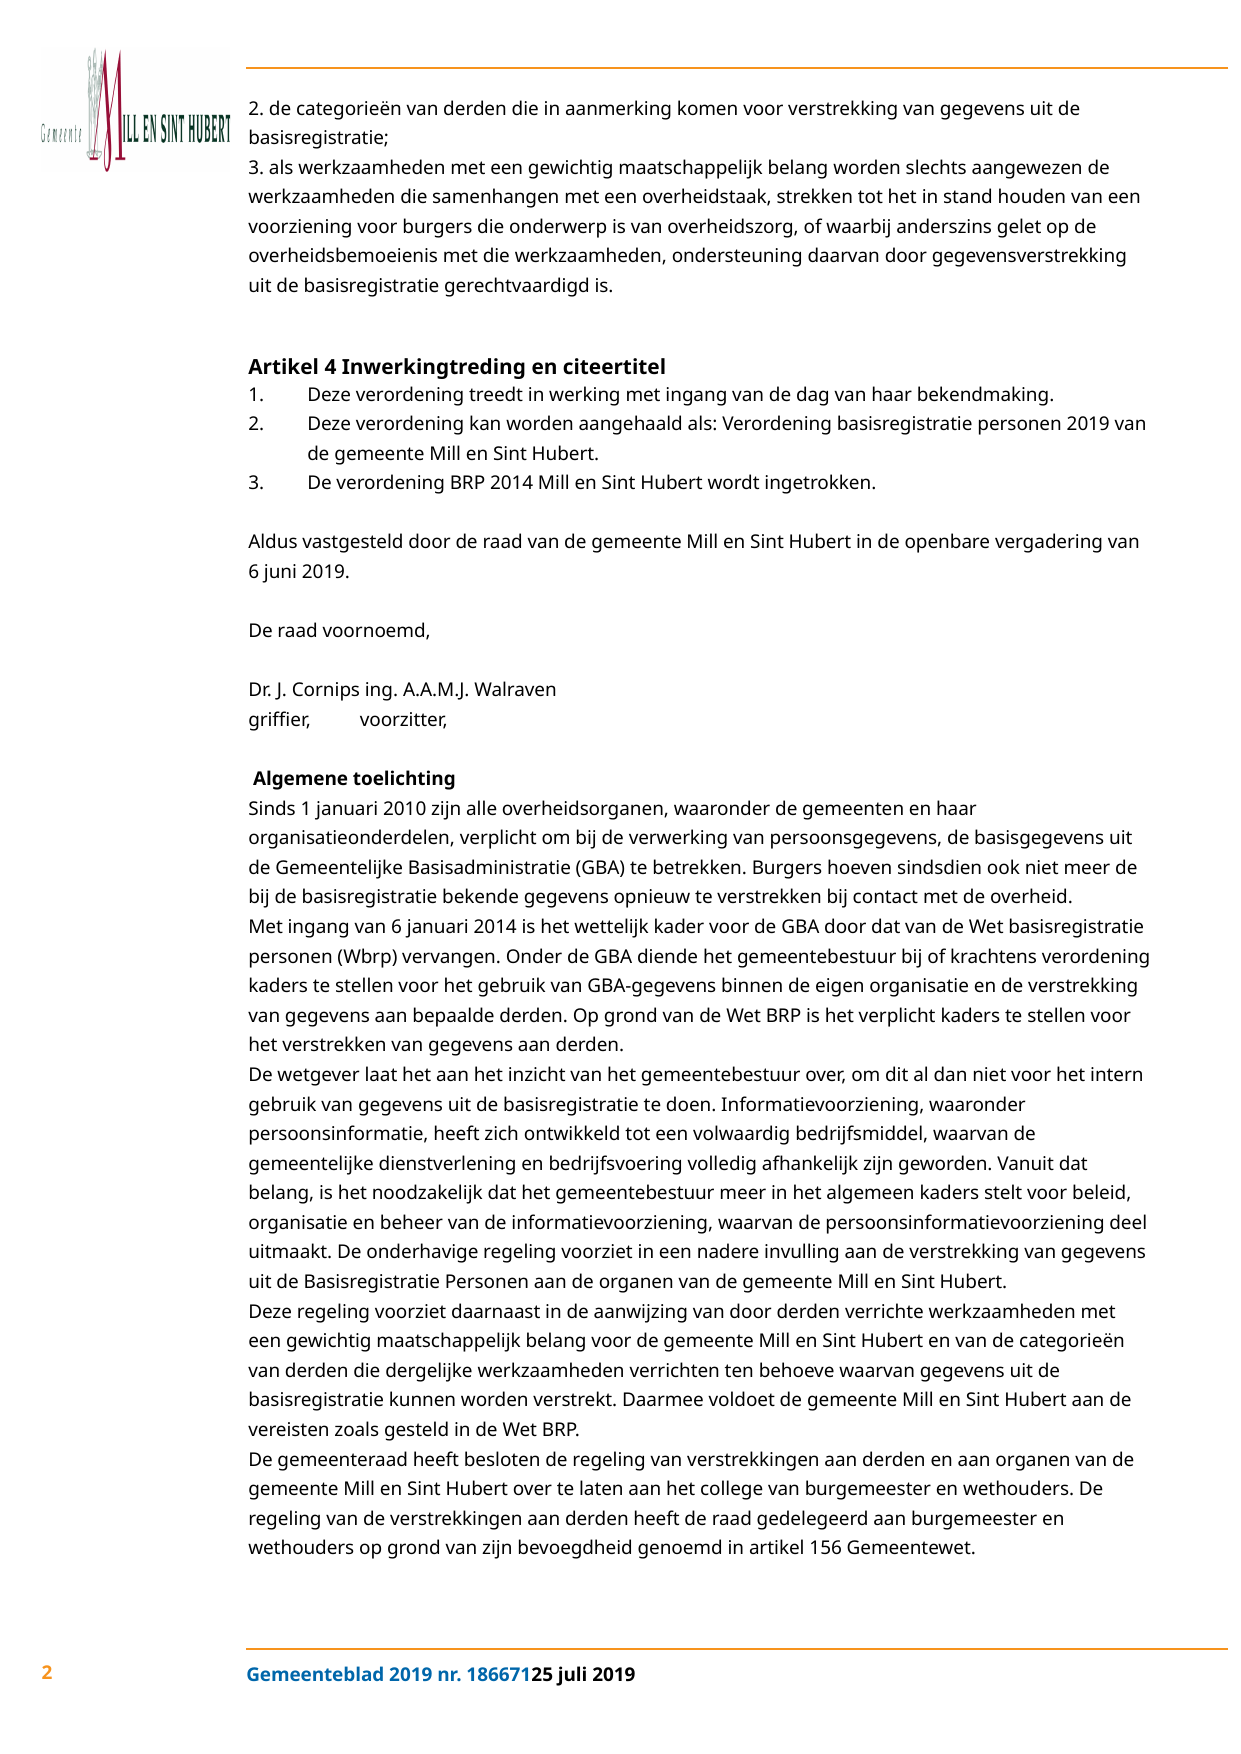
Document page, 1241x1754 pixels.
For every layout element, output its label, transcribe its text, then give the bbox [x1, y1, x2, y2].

text De wetgever laat het aan het inzicht van het gemeentebestuur over, om dit al dan niet voor het intern gebruik van gegevens uit de basisregistratie te doen. Informatievoorziening, waaronder persoonsinformatie, heeft zich ontwikkeld tot een volwaardig bedrijfsmiddel, waarvan de gemeentelijke dienstverlening en bedrijfsvoering volledig afhankelijk zijn geworden. Vanuit dat belang, is het noodzakelijk dat het gemeentebestuur meer in het algemeen kaders stelt voor beleid, organisatie en beheer van de informatievoorziening, waarvan de persoonsinformatievoorziening deel uitmaakt. De onderhavige regeling voorziet in een nadere invulling aan de verstrekking van gegevens uit de Basisregistratie Personen aan de organen van de gemeente Mill en Sint Hubert. [248, 1061, 1152, 1294]
text griffier, voorzitter, [248, 706, 1152, 732]
text Aldus vastgesteld door de raad van de gemeente Mill en Sint Hubert in de openbare vergadering van 6 juni 2019. [248, 529, 1152, 584]
text Dr. J. Cornips ing. A.A.M.J. Walraven [248, 677, 1152, 702]
list Deze verordening kan worden aangehaald als: Verordening basisregistratie personen 2019 van de gemeente Mill en Sint Hubert. [248, 410, 1152, 466]
text 2. de categorieën van derden die in aanmerking komen voor verstrekking van gegevens uit de basisregistratie; [248, 95, 1152, 150]
text Met ingang van 6 januari 2014 is het wettelijk kader voor de GBA door dat van de Wet basisregistratie personen (Wbrp) vervangen. Onder de GBA diende het gemeentebestuur bij of krachtens verordening kaders te stellen voor het gebruik van GBA-gegevens binnen de eigen organisatie en de verstrekking van gegevens aan bepaalde derden. Op grond van de Wet BRP is het verplicht kaders te stellen voor het verstrekken van gegevens aan derden. [248, 913, 1152, 1057]
text Artikel 4 Inwerkingtreding en citeertitel [248, 352, 1152, 381]
text De gemeenteraad heeft besloten de regeling van verstrekkingen aan derden en aan organen van de gemeente Mill en Sint Hubert over te laten aan het college van burgemeester en wethouders. De regeling van de verstrekkingen aan derden heeft de raad gedelegeerd aan burgemeester en wethouders op grond van zijn bevoegdheid genoemd in artikel 156 Gemeentewet. [248, 1446, 1152, 1560]
text De raad voornoemd, [248, 617, 1152, 643]
text 3. als werkzaamheden met een gewichtig maatschappelijk belang worden slechts aangewezen de werkzaamheden die samenhangen met een overheidstaak, strekken tot het in stand houden van een voorziening voor burgers die onderwerp is van overheidszorg, of waarbij anderszins gelet op de overheidsbemoeienis met die werkzaamheden, ondersteuning daarvan door gegevensverstrekking uit de basisregistratie gerechtvaardigd is. [248, 154, 1152, 298]
list De verordening BRP 2014 Mill en Sint Hubert wordt ingetrokken. [248, 469, 1152, 495]
picture [41, 47, 231, 172]
text Algemene toelichting [248, 765, 1152, 791]
list Deze verordening treedt in werking met ingang van de dag van haar bekendmaking. [248, 381, 1152, 406]
text Deze regeling voorziet daarnaast in de aanwijzing van door derden verrichte werkzaamheden met een gewichtig maatschappelijk belang voor de gemeente Mill en Sint Hubert en van de categorieën van derden die dergelijke werkzaamheden verrichten ten behoeve waarvan gegevens uit de basisregistratie kunnen worden verstrekt. Daarmee voldoet de gemeente Mill en Sint Hubert aan de vereisten zoals gesteld in de Wet BRP. [248, 1298, 1152, 1442]
text Sinds 1 januari 2010 zijn alle overheidsorganen, waaronder de gemeenten en haar organisatieonderdelen, verplicht om bij de verwerking van persoonsgegevens, de basisgegevens uit de Gemeentelijke Basisadministratie (GBA) te betrekken. Burgers hoeven sindsdien ook niet meer de bij de basisregistratie bekende gegevens opnieuw te verstrekken bij contact met de overheid. [248, 795, 1152, 909]
